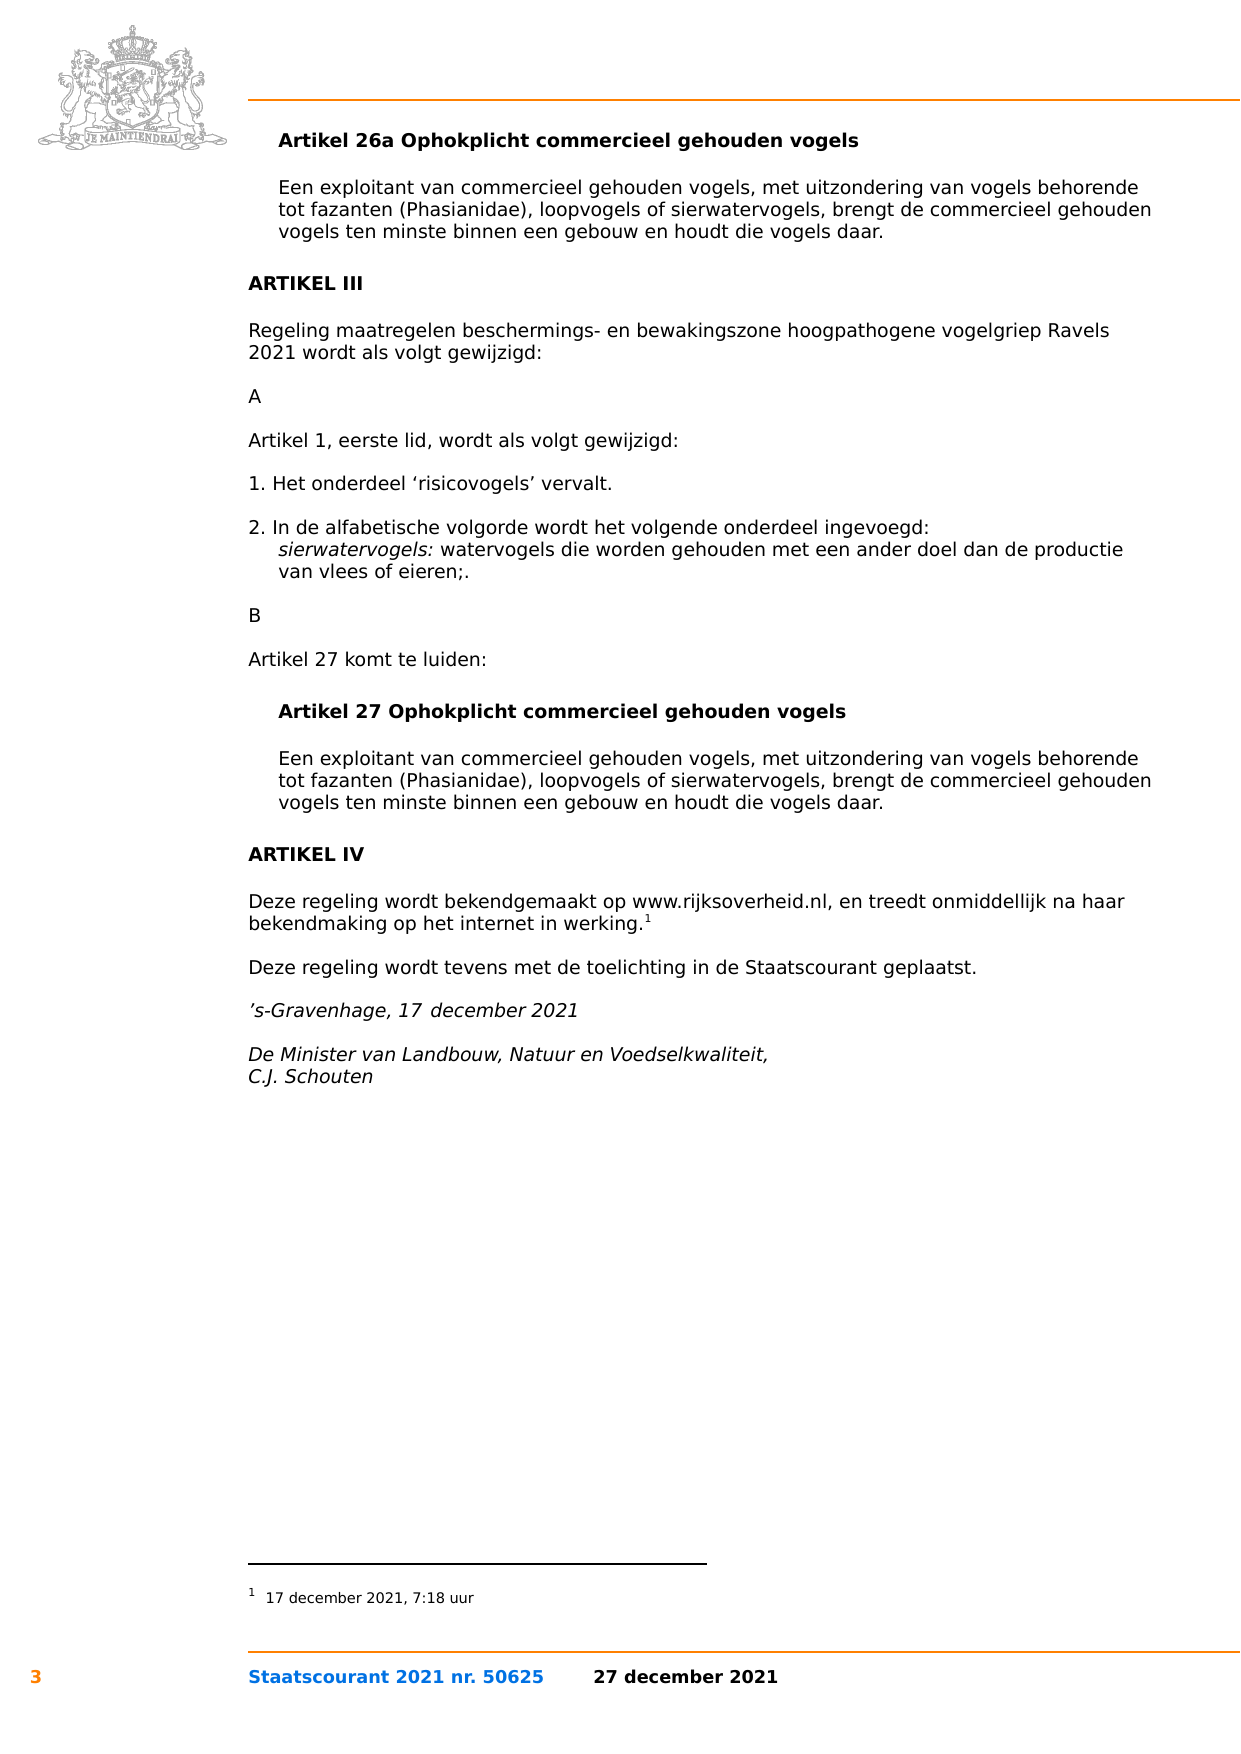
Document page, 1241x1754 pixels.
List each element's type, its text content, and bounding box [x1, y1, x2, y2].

text A [248, 386, 1163, 408]
text Een exploitant van commercieel gehouden vogels, met uitzondering van vogels behorende tot fazanten (Phasianidae), loopvogels of sierwatervogels, brengt de commercieel gehouden vogels ten minste binnen een gebouw en houdt die vogels daar. [278, 177, 1163, 243]
text sierwatervogels: watervogels die worden gehouden met een ander doel dan de productie van vlees of eieren;. [278, 539, 1163, 583]
text 17 december 2021, 7:18 uur [248, 1586, 1163, 1608]
text 2. In de alfabetische volgorde wordt het volgende onderdeel ingevoegd: [248, 517, 1163, 539]
subtitle Artikel 26a Ophokplicht commercieel gehouden vogels [278, 130, 1163, 152]
text B [248, 605, 1163, 627]
picture [38, 25, 227, 150]
text 1. Het onderdeel ‘risicovogels’ vervalt. [248, 473, 1163, 495]
text Artikel 27 komt te luiden: [248, 649, 1163, 671]
text De Minister van Landbouw, Natuur en Voedselkwaliteit, C.J. Schouten [248, 1044, 1163, 1088]
text Deze regeling wordt tevens met de toelichting in de Staatscourant geplaatst. [248, 957, 1163, 978]
text ’s-Gravenhage, 17 december 2021 [248, 1000, 1163, 1022]
text Regeling maatregelen beschermings- en bewakingszone hoogpathogene vogelgriep Ravels 2021 wordt als volgt gewijzigd: [248, 320, 1163, 364]
text Een exploitant van commercieel gehouden vogels, met uitzondering van vogels behorende tot fazanten (Phasianidae), loopvogels of sierwatervogels, brengt de commercieel gehouden vogels ten minste binnen een gebouw en houdt die vogels daar. [278, 748, 1163, 814]
text Deze regeling wordt bekendgemaakt op www.rijksoverheid.nl, en treedt onmiddellijk na haar bekendmaking op het internet in werking. [248, 891, 1163, 935]
subtitle ARTIKEL IV [248, 844, 1163, 866]
text Artikel 1, eerste lid, wordt als volgt gewijzigd: [248, 429, 1163, 451]
subtitle Artikel 27 Ophokplicht commercieel gehouden vogels [278, 701, 1163, 723]
subtitle ARTIKEL III [248, 273, 1163, 295]
